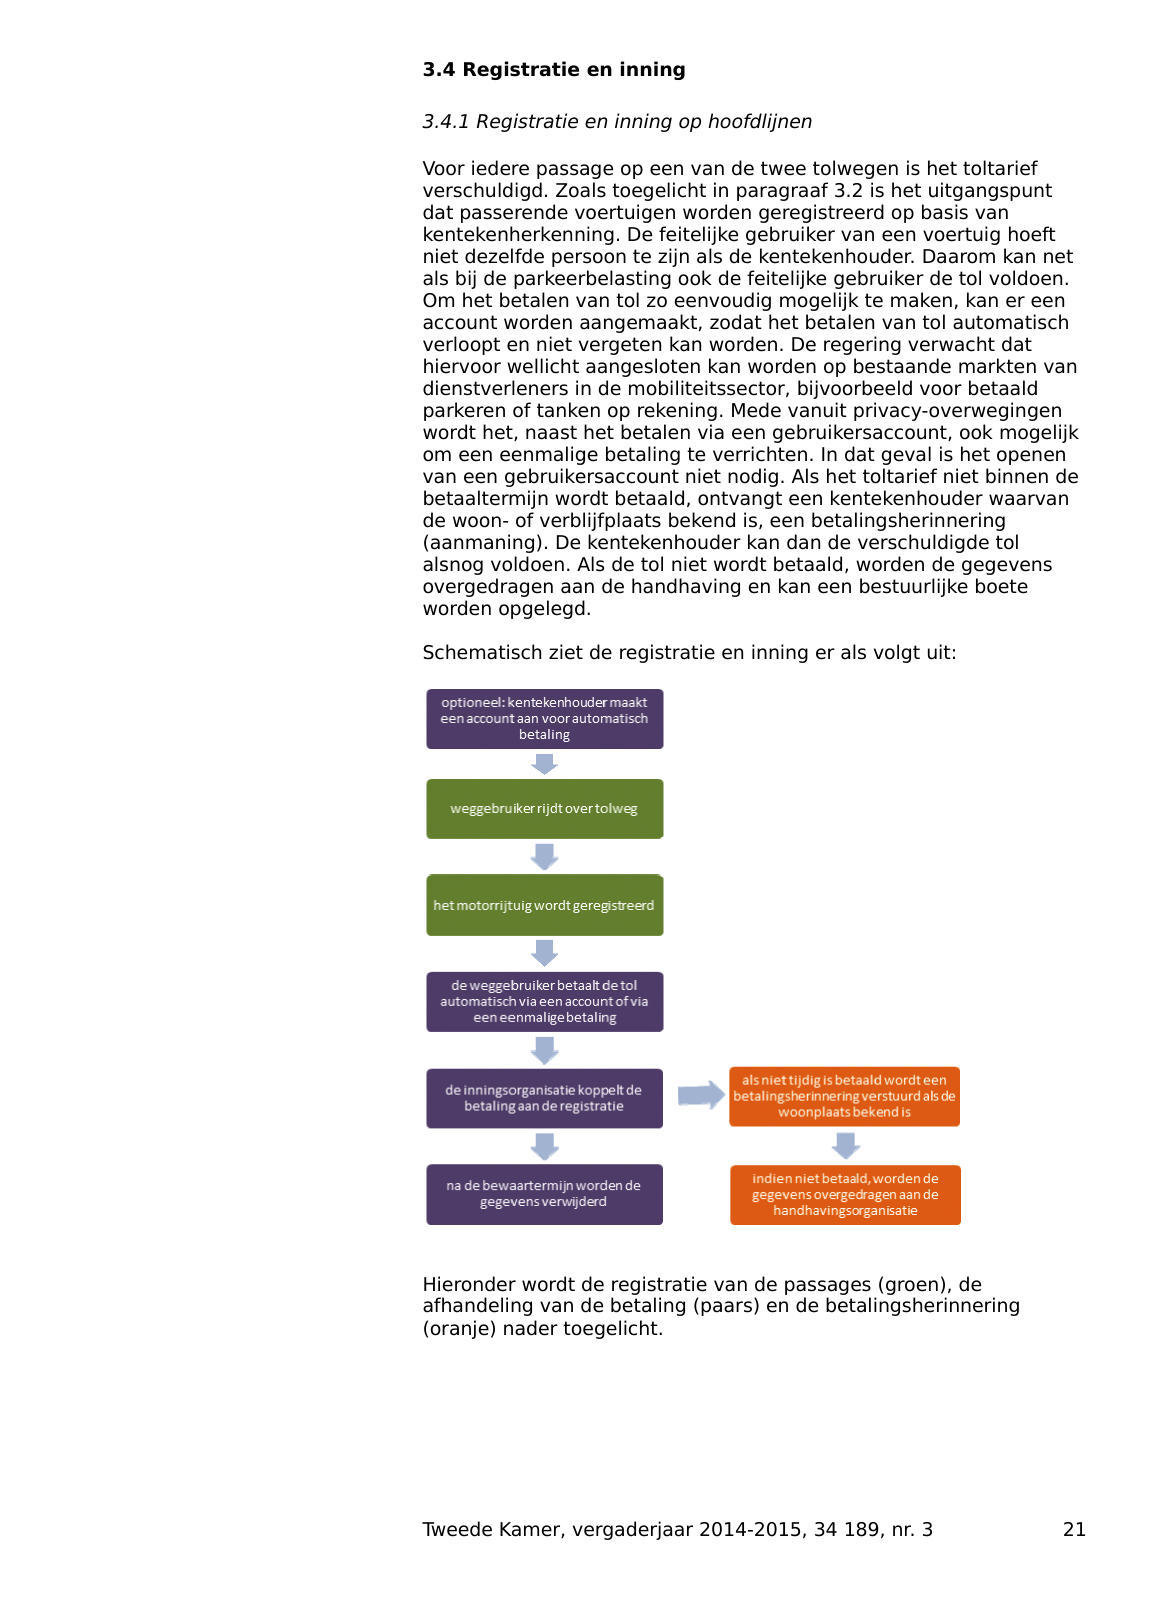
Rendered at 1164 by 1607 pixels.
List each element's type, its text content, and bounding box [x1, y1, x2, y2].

text Hieronder wordt de registratie van de passages (groen), de afhandeling van de betaling (paars) en de betalingsherinnering (oranje) nader toegelicht. [422, 1273, 1087, 1339]
subtitle 3.4 Registratie en inning [422, 59, 1087, 81]
subtitle 3.4.1 Registratie en inning op hoofdlijnen [422, 111, 1087, 133]
text Schematisch ziet de registratie en inning er als volgt uit: [422, 642, 1087, 664]
text Voor iedere passage op een van de twee tolwegen is het toltarief verschuldigd. Zoals toegelicht in paragraaf 3.2 is het uitgangspunt dat passerende voertuigen worden geregistreerd op basis van kentekenherkenning. De feitelijke gebruiker van een voertuig hoeft niet dezelfde persoon te zijn als de kentekenhouder. Daarom kan net als bij de parkeerbelasting ook de feitelijke gebruiker de tol voldoen. Om het betalen van tol zo eenvoudig mogelijk te maken, kan er een account worden aangemaakt, zodat het betalen van tol automatisch verloopt en niet vergeten kan worden. De regering verwacht dat hiervoor wellicht aangesloten kan worden op bestaande markten van dienstverleners in de mobiliteitssector, bijvoorbeeld voor betaald parkeren of tanken op rekening. Mede vanuit privacy-overwegingen wordt het, naast het betalen via een gebruikersaccount, ook mogelijk om een eenmalige betaling te verrichten. In dat geval is het openen van een gebruikersaccount niet nodig. Als het toltarief niet binnen de betaaltermijn wordt betaald, ontvangt een kentekenhouder waarvan de woon- of verblijfplaats bekend is, een betalingsherinnering (aanmaning). De kentekenhouder kan dan de verschuldigde tol alsnog voldoen. Als de tol niet wordt betaald, worden de gegevens overgedragen aan de handhaving en kan een bestuurlijke boete worden opgelegd. [422, 158, 1087, 619]
picture [422, 686, 966, 1230]
